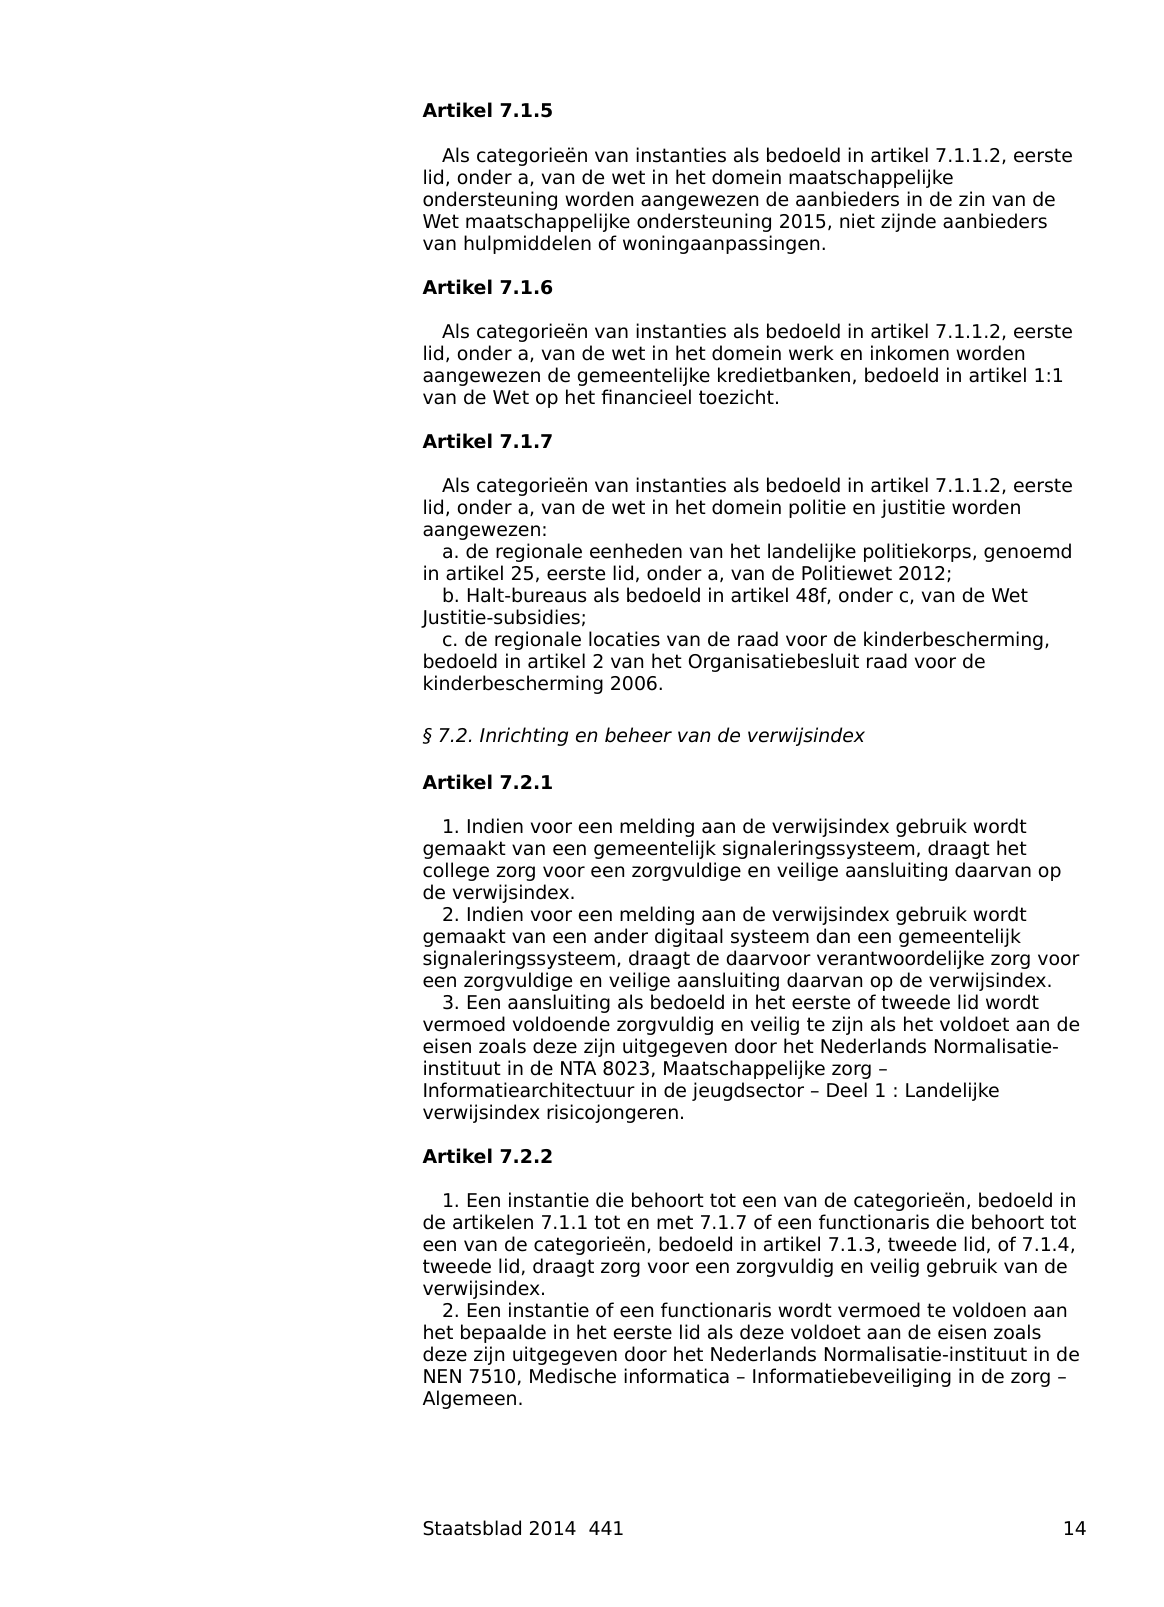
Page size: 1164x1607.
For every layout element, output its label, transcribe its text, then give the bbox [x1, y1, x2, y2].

text 2. Indien voor een melding aan de verwijsindex gebruik wordt gemaakt van een ander digitaal systeem dan een gemeentelijk signaleringssysteem, draagt de daarvoor verantwoordelijke zorg voor een zorgvuldige en veilige aansluiting daarvan op de verwijsindex. [422, 904, 1087, 992]
subtitle Artikel 7.1.5 [422, 100, 1087, 122]
text 1. Een instantie die behoort tot een van de categorieën, bedoeld in de artikelen 7.1.1 tot en met 7.1.7 of een functionaris die behoort tot een van de categorieën, bedoeld in artikel 7.1.3, tweede lid, of 7.1.4, tweede lid, draagt zorg voor een zorgvuldig en veilig gebruik van de verwijsindex. [422, 1190, 1087, 1300]
text Als categorieën van instanties als bedoeld in artikel 7.1.1.2, eerste lid, onder a, van de wet in het domein werk en inkomen worden aangewezen de gemeentelijke kredietbanken, bedoeld in artikel 1:1 van de Wet op het financieel toezicht. [422, 321, 1087, 409]
text a. de regionale eenheden van het landelijke politiekorps, genoemd in artikel 25, eerste lid, onder a, van de Politiewet 2012; [422, 541, 1087, 585]
subtitle Artikel 7.1.6 [422, 277, 1087, 299]
text b. Halt-bureaus als bedoeld in artikel 48f, onder c, van de Wet Justitie-subsidies; [422, 585, 1087, 629]
subtitle § 7.2. Inrichting en beheer van de verwijsindex [422, 725, 1087, 747]
subtitle Artikel 7.2.2 [422, 1146, 1087, 1168]
subtitle Artikel 7.2.1 [422, 772, 1087, 794]
text 3. Een aansluiting als bedoeld in het eerste of tweede lid wordt vermoed voldoende zorgvuldig en veilig te zijn als het voldoet aan de eisen zoals deze zijn uitgegeven door het Nederlands Normalisatie-instituut in de NTA 8023, Maatschappelijke zorg – Informatiearchitectuur in de jeugdsector – Deel 1 : Landelijke verwijsindex risicojongeren. [422, 992, 1087, 1124]
text c. de regionale locaties van de raad voor de kinderbescherming, bedoeld in artikel 2 van het Organisatiebesluit raad voor de kinderbescherming 2006. [422, 629, 1087, 695]
text 2. Een instantie of een functionaris wordt vermoed te voldoen aan het bepaalde in het eerste lid als deze voldoet aan de eisen zoals deze zijn uitgegeven door het Nederlands Normalisatie-instituut in de NEN 7510, Medische informatica – Informatiebeveiliging in de zorg – Algemeen. [422, 1300, 1087, 1410]
text 1. Indien voor een melding aan de verwijsindex gebruik wordt gemaakt van een gemeentelijk signaleringssysteem, draagt het college zorg voor een zorgvuldige en veilige aansluiting daarvan op de verwijsindex. [422, 816, 1087, 904]
subtitle Artikel 7.1.7 [422, 431, 1087, 453]
text Als categorieën van instanties als bedoeld in artikel 7.1.1.2, eerste lid, onder a, van de wet in het domein politie en justitie worden aangewezen: [422, 475, 1087, 541]
text Als categorieën van instanties als bedoeld in artikel 7.1.1.2, eerste lid, onder a, van de wet in het domein maatschappelijke ondersteuning worden aangewezen de aanbieders in de zin van de Wet maatschappelijke ondersteuning 2015, niet zijnde aanbieders van hulpmiddelen of woningaanpassingen. [422, 144, 1087, 254]
